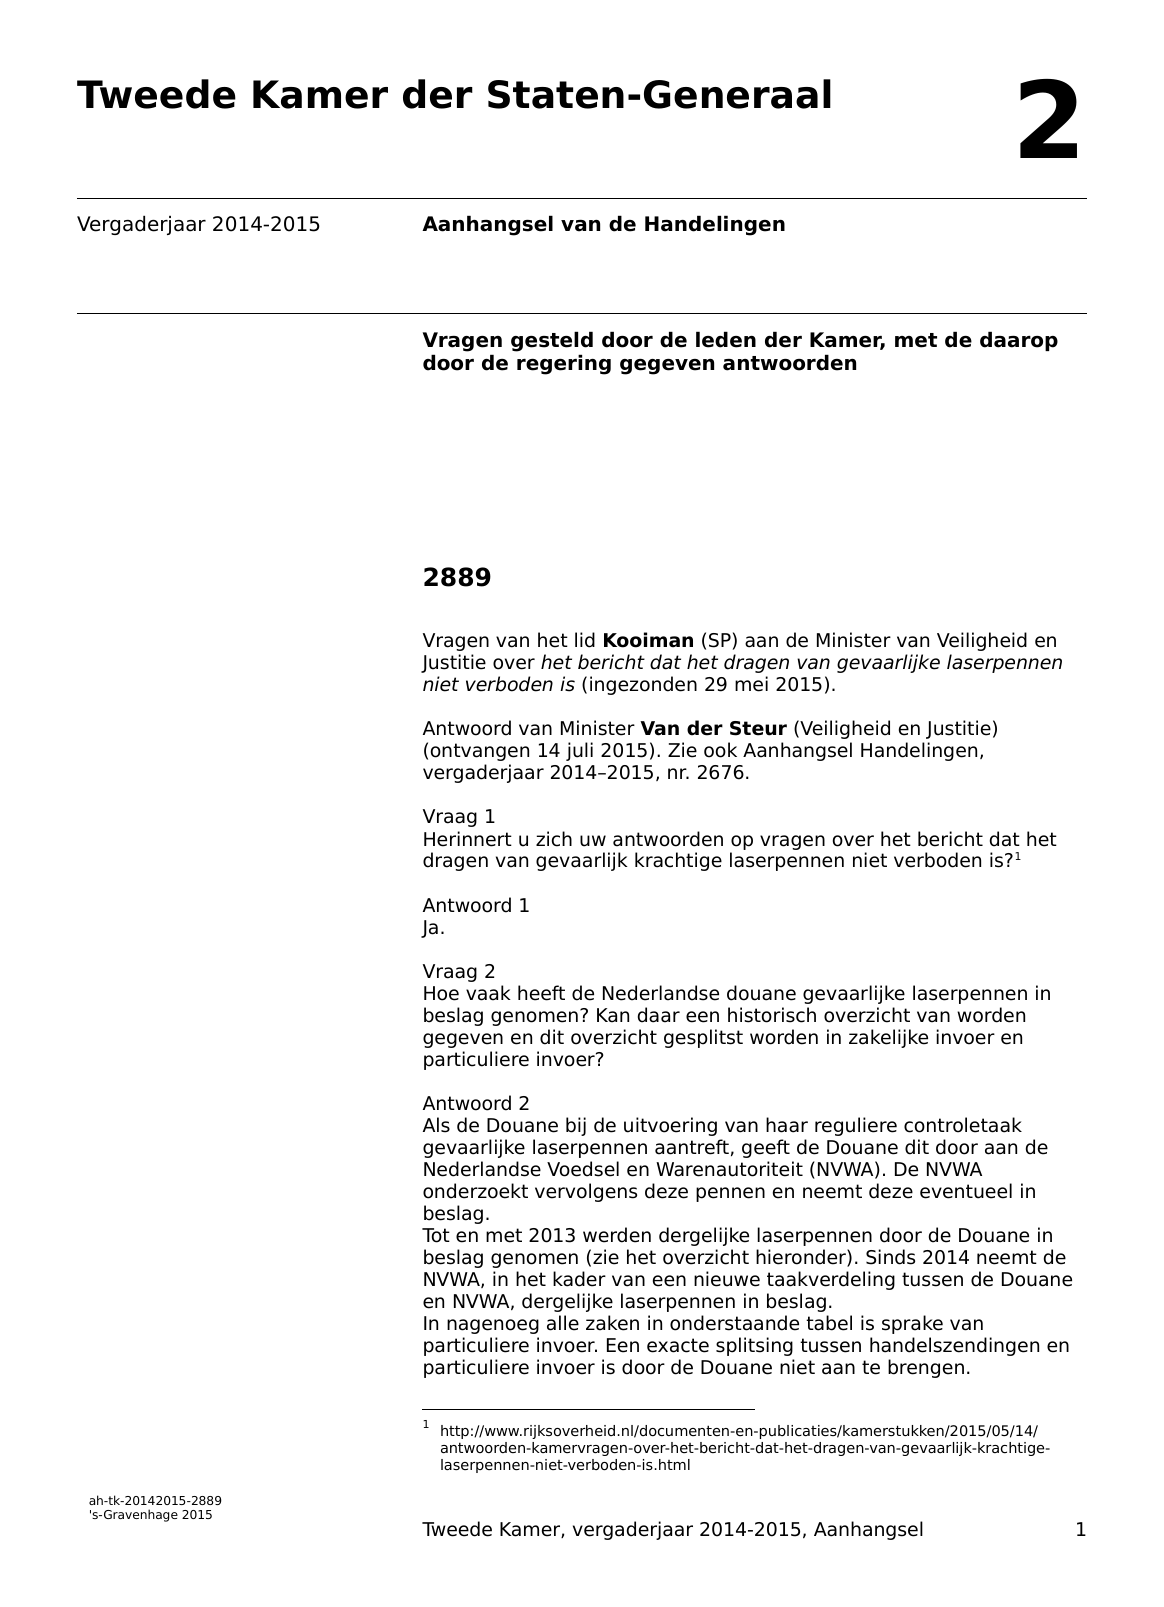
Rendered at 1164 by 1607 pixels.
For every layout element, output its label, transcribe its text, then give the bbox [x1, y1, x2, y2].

text Ja. [422, 917, 1087, 938]
text Tot en met 2013 werden dergelijke laserpennen door de Douane in beslag genomen (zie het overzicht hieronder). Sinds 2014 neemt de NVWA, in het kader van een nieuwe taakverdeling tussen de Douane en NVWA, dergelijke laserpennen in beslag. [422, 1225, 1087, 1313]
table_header Tweede Kamer der Staten-Generaal [77, 59, 886, 198]
text ah-tk-20142015-2889 [88, 1494, 323, 1508]
text Herinnert u zich uw antwoorden op vragen over het bericht dat het dragen van gevaarlijk krachtige laserpennen niet verboden is? [422, 828, 1087, 872]
text Antwoord van Minister Van der Steur (Veiligheid en Justitie) (ontvangen 14 juli 2015). Zie ook Aanhangsel Handelingen, vergaderjaar 2014–2015, nr. 2676. [422, 718, 1087, 784]
text Antwoord 2 [422, 1093, 1087, 1115]
table_header 2 [886, 59, 1087, 198]
text Vraag 1 [422, 806, 1087, 828]
table_cell Vergaderjaar 2014-2015 [77, 199, 422, 313]
table_cell Vragen gesteld door de leden der Kamer, met de daarop door de regering gegeven antwoorden [422, 314, 1087, 375]
text 's-Gravenhage 2015 [88, 1508, 323, 1522]
table_cell [77, 314, 422, 375]
text Antwoord 1 [422, 894, 1087, 917]
text 2889 [422, 563, 1087, 592]
text Vraag 2 [422, 961, 1087, 983]
text Hoe vaak heeft de Nederlandse douane gevaarlijke laserpennen in beslag genomen? Kan daar een historisch overzicht van worden gegeven en dit overzicht gesplitst worden in zakelijke invoer en particuliere invoer? [422, 983, 1087, 1071]
table_cell Aanhangsel van de Handelingen [422, 199, 1087, 313]
text Als de Douane bij de uitvoering van haar reguliere controletaak gevaarlijke laserpennen aantreft, geeft de Douane dit door aan de Nederlandse Voedsel en Warenautoriteit (NVWA). De NVWA onderzoekt vervolgens deze pennen en neemt deze eventueel in beslag. [422, 1115, 1087, 1225]
text Vragen van het lid Kooiman (SP) aan de Minister van Veiligheid en Justitie over het bericht dat het dragen van gevaarlijke laserpennen niet verboden is (ingezonden 29 mei 2015). [422, 630, 1087, 696]
text In nagenoeg alle zaken in onderstaande tabel is sprake van particuliere invoer. Een exacte splitsing tussen handelszendingen en particuliere invoer is door de Douane niet aan te brengen. [422, 1313, 1087, 1378]
text http://www.rijksoverheid.nl/documenten-en-publicaties/kamerstukken/2015/05/14/antwoorden-kamervragen-over-het-bericht-dat-het-dragen-van-gevaarlijk-krachtige-laserpennen-niet-verboden-is.html [422, 1418, 1087, 1474]
